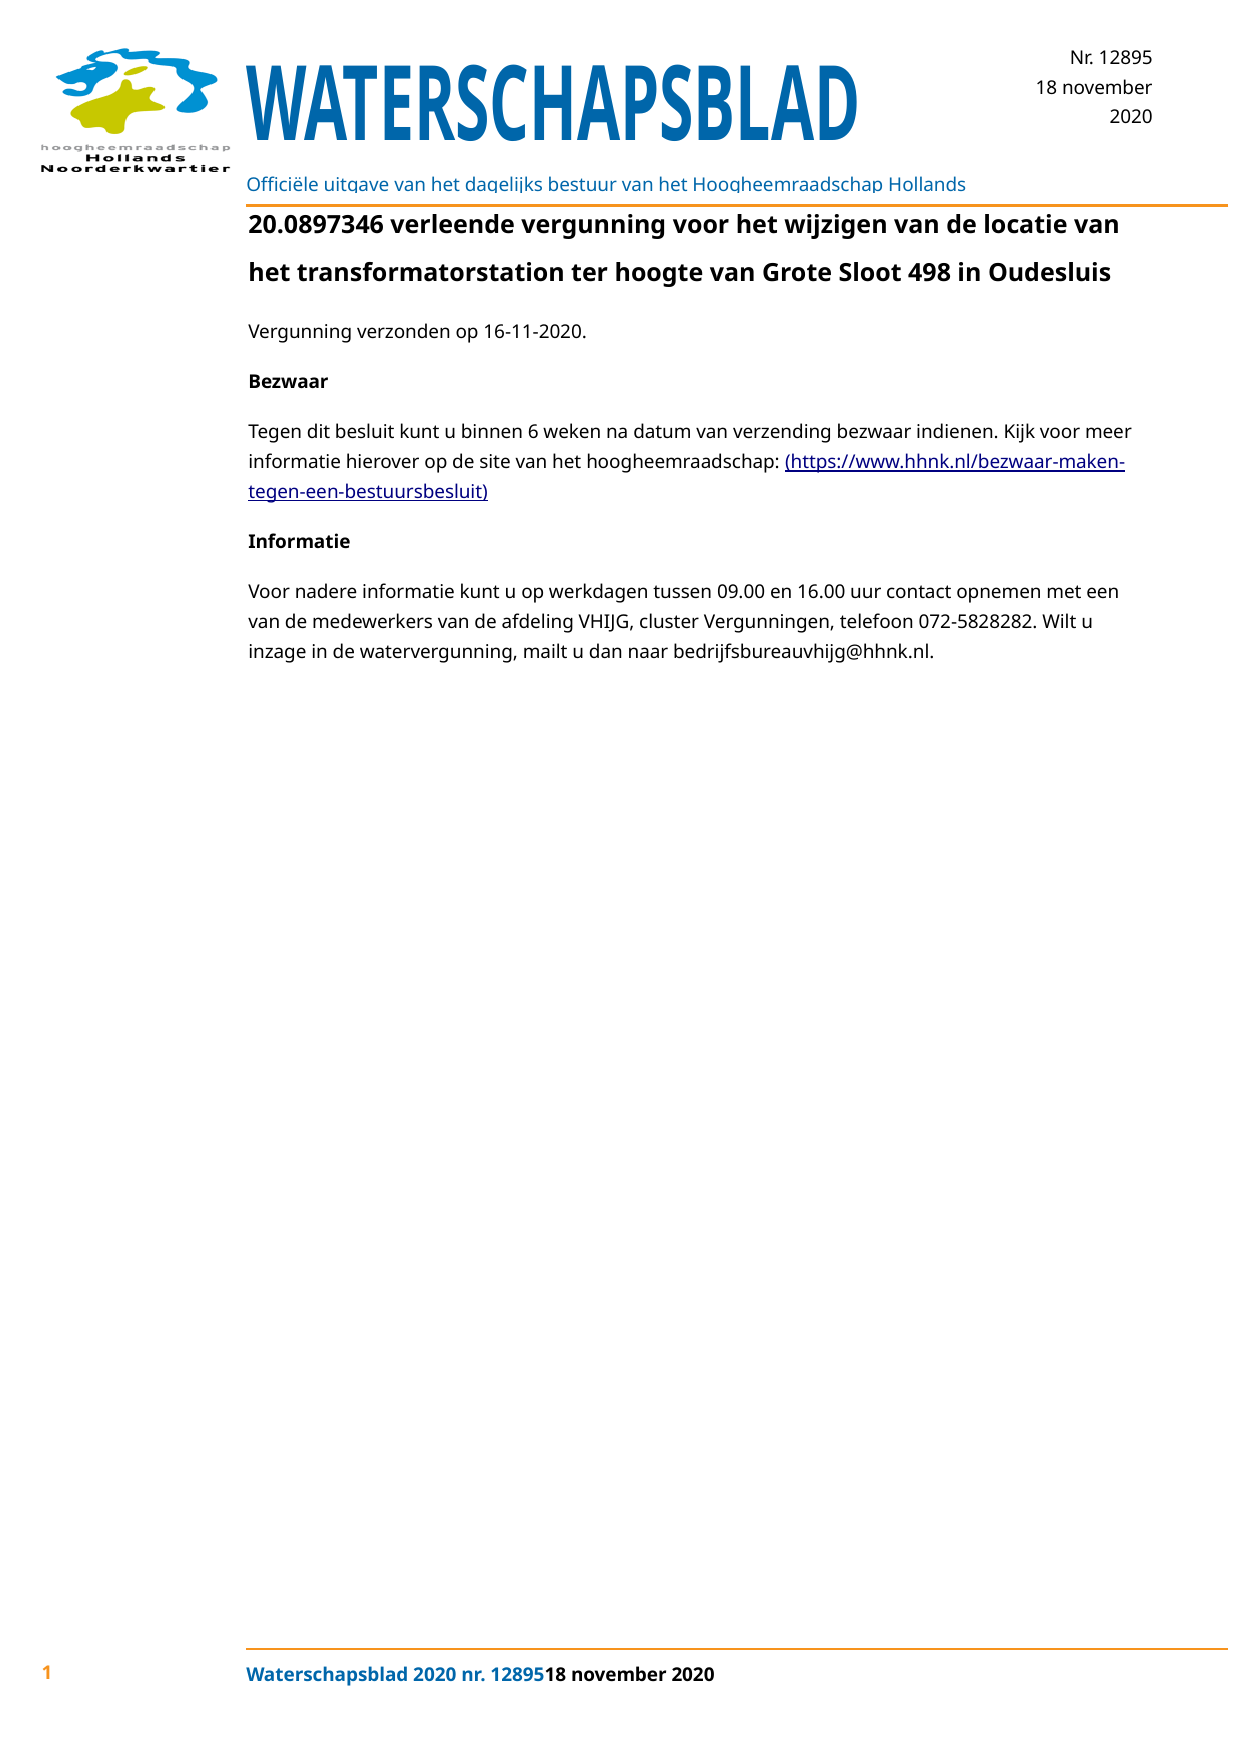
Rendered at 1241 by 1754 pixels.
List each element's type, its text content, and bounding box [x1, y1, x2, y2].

text Tegen dit besluit kunt u binnen 6 weken na datum van verzending bezwaar indienen. Kijk voor meer informatie hierover op de site van het hoogheemraadschap: (https://www.hhnk.nl/bezwaar-maken-tegen-een-bestuursbesluit) [248, 419, 1152, 504]
text 20.0897346 verleende vergunning voor het wijzigen van de locatie van het transformatorstation ter hoogte van Grote Sloot 498 in Oudesluis [248, 207, 1152, 288]
text Vergunning verzonden op 16-11-2020. [248, 318, 1152, 344]
picture [41, 47, 231, 172]
text Voor nadere informatie kunt u op werkdagen tussen 09.00 en 16.00 uur contact opnemen met een van de medewerkers van de afdeling VHIJG, cluster Vergunningen, telefoon 072-5828282. Wilt u inzage in de watervergunning, mailt u dan naar bedrijfsbureauvhijg@hhnk.nl. [248, 579, 1152, 664]
text Bezwaar [248, 368, 1152, 394]
text Informatie [248, 528, 1152, 554]
